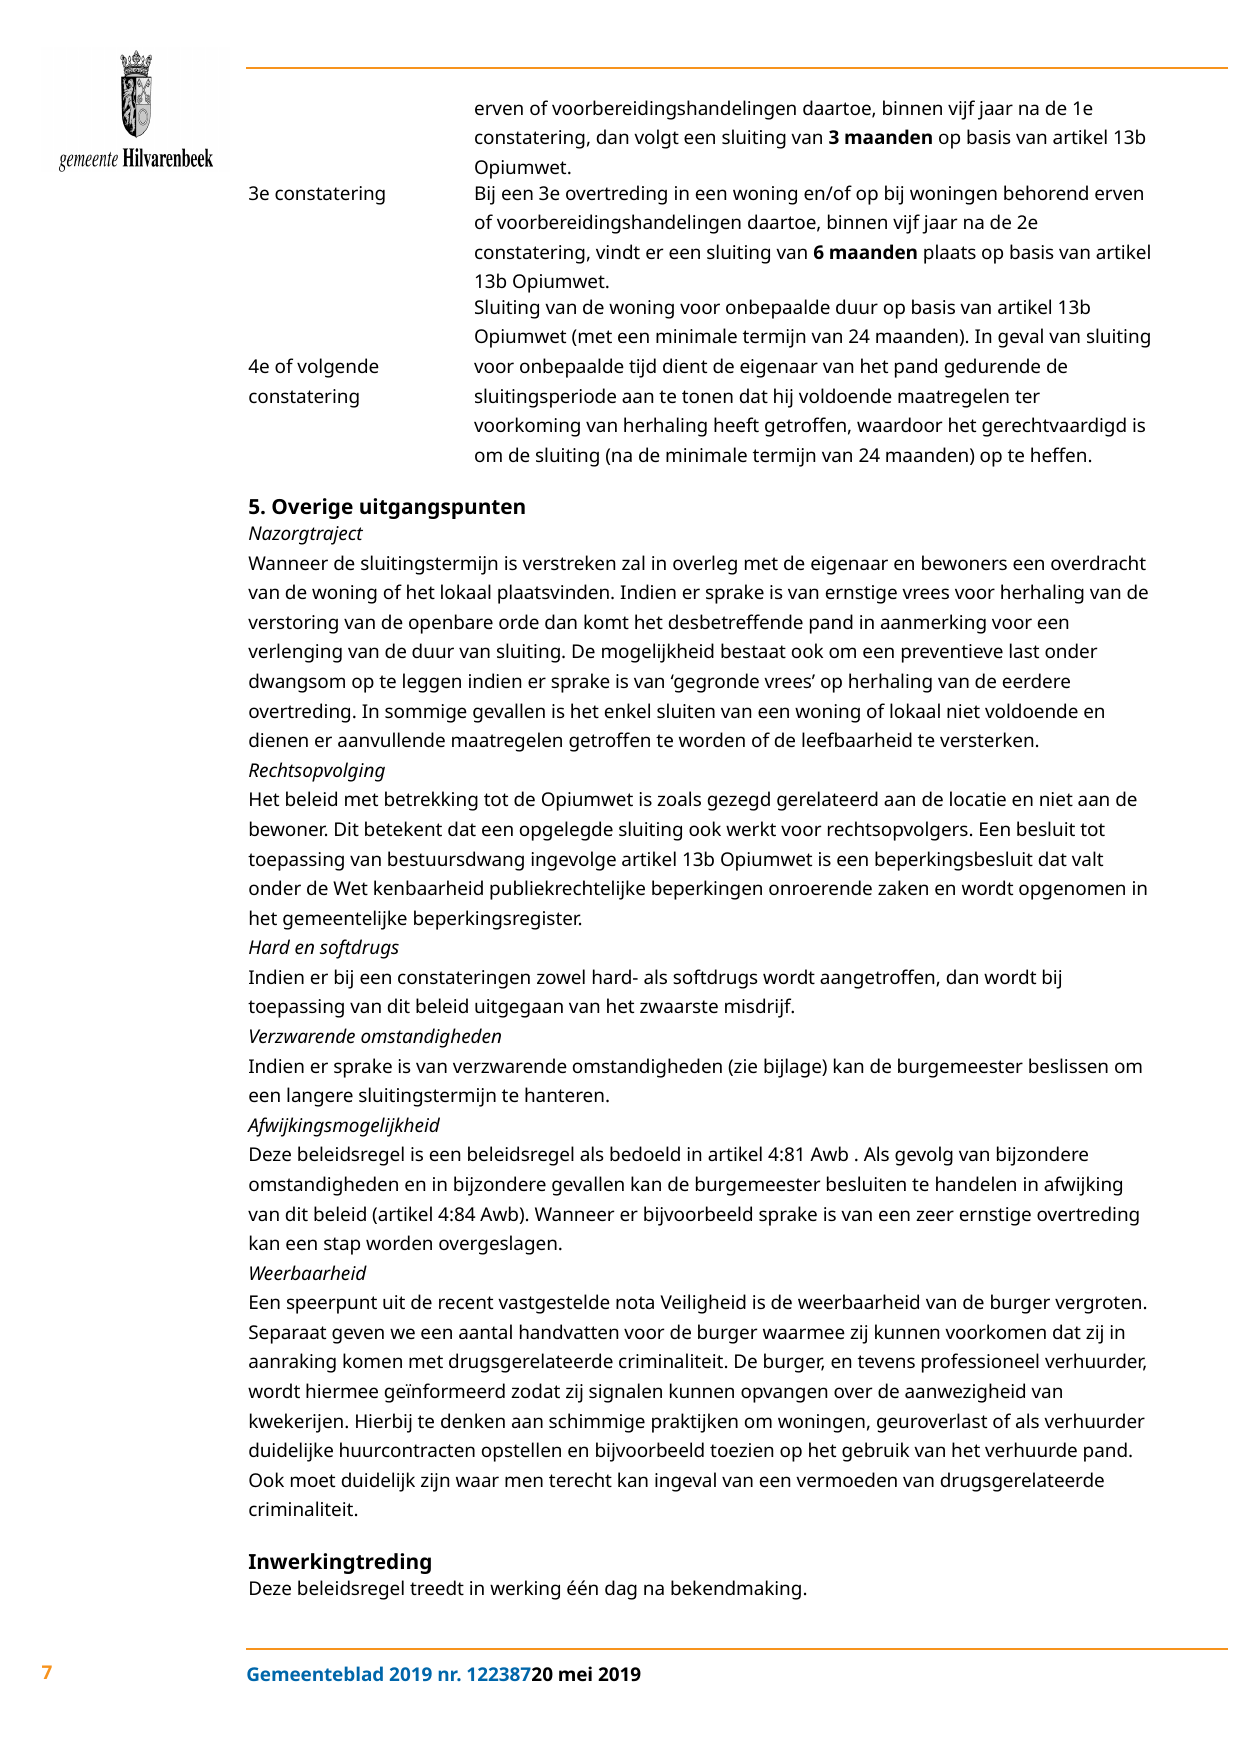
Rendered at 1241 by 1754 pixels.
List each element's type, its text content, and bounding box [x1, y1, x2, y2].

text Weerbaarheid [248, 1260, 1152, 1286]
text Het beleid met betrekking tot de Opiumwet is zoals gezegd gerelateerd aan de locatie en niet aan de bewoner. Dit betekent dat een opgelegde sluiting ook werkt voor rechtsopvolgers. Een besluit tot toepassing van bestuursdwang ingevolge artikel 13b Opiumwet is een beperkingsbesluit dat valt onder de Wet kenbaarheid publiekrechtelijke beperkingen onroerende zaken en wordt opgenomen in het gemeentelijke beperkingsregister. [248, 787, 1152, 931]
text Hard en softdrugs [248, 934, 1152, 960]
table_cell 3e constatering [248, 180, 474, 294]
table_cell erven of voorbereidingshandelingen daartoe, binnen vijf jaar na de 1e constatering, dan volgt een sluiting van 3 maanden op basis van artikel 13b Opiumwet. [474, 95, 1152, 180]
picture [41, 47, 231, 172]
table_cell Bij een 3e overtreding in een woning en/of op bij woningen behorend erven of voorbereidingshandelingen daartoe, binnen vijf jaar na de 2e constatering, vindt er een sluiting van 6 maanden plaats op basis van artikel 13b Opiumwet. [474, 180, 1152, 294]
text Rechtsopvolging [248, 757, 1152, 783]
text 5. Overige uitgangspunten [248, 492, 1152, 520]
text Verzwarende omstandigheden [248, 1023, 1152, 1049]
text Inwerkingtreding [248, 1547, 1152, 1575]
table_cell Sluiting van de woning voor onbepaalde duur op basis van artikel 13b Opiumwet (met een minimale termijn van 24 maanden). In geval van sluiting voor onbepaalde tijd dient de eigenaar van het pand gedurende de sluitingsperiode aan te tonen dat hij voldoende maatregelen ter voorkoming van herhaling heeft getroffen, waardoor het gerechtvaardigd is om de sluiting (na de minimale termijn van 24 maanden) op te heffen. [474, 294, 1152, 468]
text Deze beleidsregel treedt in werking één dag na bekendmaking. [248, 1575, 1152, 1601]
text Indien er sprake is van verzwarende omstandigheden (zie bijlage) kan de burgemeester beslissen om een langere sluitingstermijn te hanteren. [248, 1053, 1152, 1108]
text Wanneer de sluitingstermijn is verstreken zal in overleg met de eigenaar en bewoners een overdracht van de woning of het lokaal plaatsvinden. Indien er sprake is van ernstige vrees voor herhaling van de verstoring van de openbare orde dan komt het desbetreffende pand in aanmerking voor een verlenging van de duur van sluiting. De mogelijkheid bestaat ook om een preventieve last onder dwangsom op te leggen indien er sprake is van ‘gegronde vrees’ op herhaling van de eerdere overtreding. In sommige gevallen is het enkel sluiten van een woning of lokaal niet voldoende en dienen er aanvullende maatregelen getroffen te worden of de leefbaarheid te versterken. [248, 550, 1152, 753]
table_cell [248, 95, 474, 180]
text Nazorgtraject [248, 520, 1152, 546]
table_cell 4e of volgende constatering [248, 294, 474, 468]
text Afwijkingsmogelijkheid [248, 1112, 1152, 1138]
text Deze beleidsregel is een beleidsregel als bedoeld in artikel 4:81 Awb . Als gevolg van bijzondere omstandigheden en in bijzondere gevallen kan de burgemeester besluiten te handelen in afwijking van dit beleid (artikel 4:84 Awb). Wanneer er bijvoorbeeld sprake is van een zeer ernstige overtreding kan een stap worden overgeslagen. [248, 1142, 1152, 1256]
text Een speerpunt uit de recent vastgestelde nota Veiligheid is de weerbaarheid van de burger vergroten. Separaat geven we een aantal handvatten voor de burger waarmee zij kunnen voorkomen dat zij in aanraking komen met drugsgerelateerde criminaliteit. De burger, en tevens professioneel verhuurder, wordt hiermee geïnformeerd zodat zij signalen kunnen opvangen over de aanwezigheid van kwekerijen. Hierbij te denken aan schimmige praktijken om woningen, geuroverlast of als verhuurder duidelijke huurcontracten opstellen en bijvoorbeeld toezien op het gebruik van het verhuurde pand. Ook moet duidelijk zijn waar men terecht kan ingeval van een vermoeden van drugsgerelateerde criminaliteit. [248, 1289, 1152, 1522]
text Indien er bij een constateringen zowel hard- als softdrugs wordt aangetroffen, dan wordt bij toepassing van dit beleid uitgegaan van het zwaarste misdrijf. [248, 964, 1152, 1019]
